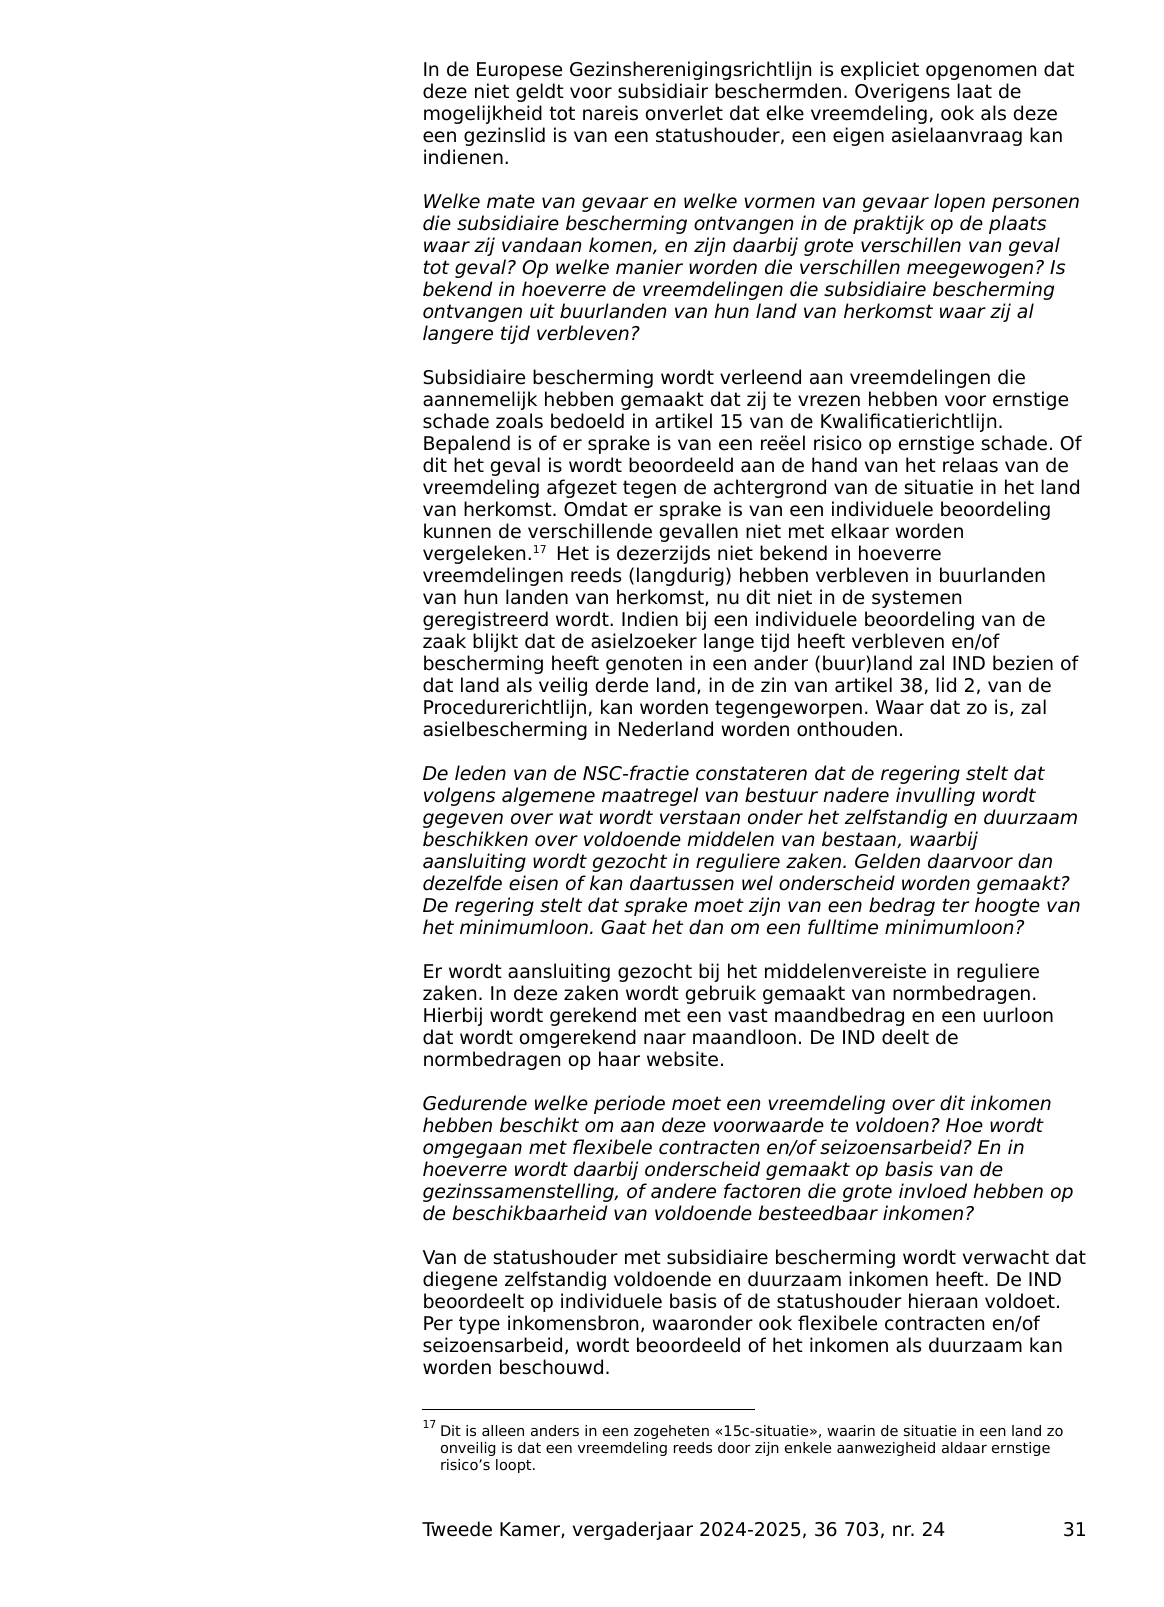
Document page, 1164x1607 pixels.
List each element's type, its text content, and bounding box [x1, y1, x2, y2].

text Dit is alleen anders in een zogeheten «15c-situatie», waarin de situatie in een land zo onveilig is dat een vreemdeling reeds door zijn enkele aanwezigheid aldaar ernstige risico’s loopt. [422, 1418, 1087, 1474]
text In de Europese Gezinsherenigingsrichtlijn is expliciet opgenomen dat deze niet geldt voor subsidiair beschermden. Overigens laat de mogelijkheid tot nareis onverlet dat elke vreemdeling, ook als deze een gezinslid is van een statushouder, een eigen asielaanvraag kan indienen. [422, 59, 1087, 169]
text Subsidiaire bescherming wordt verleend aan vreemdelingen die aannemelijk hebben gemaakt dat zij te vrezen hebben voor ernstige schade zoals bedoeld in artikel 15 van de Kwalificatierichtlijn. Bepalend is of er sprake is van een reëel risico op ernstige schade. Of dit het geval is wordt beoordeeld aan de hand van het relaas van de vreemdeling afgezet tegen de achtergrond van de situatie in het land van herkomst. Omdat er sprake is van een individuele beoordeling kunnen de verschillende gevallen niet met elkaar worden vergeleken. Het is dezerzijds niet bekend in hoeverre vreemdelingen reeds (langdurig) hebben verbleven in buurlanden van hun landen van herkomst, nu dit niet in de systemen geregistreerd wordt. Indien bij een individuele beoordeling van de zaak blijkt dat de asielzoeker lange tijd heeft verbleven en/of bescherming heeft genoten in een ander (buur)land zal IND bezien of dat land als veilig derde land, in de zin van artikel 38, lid 2, van de Procedurerichtlijn, kan worden tegengeworpen. Waar dat zo is, zal asielbescherming in Nederland worden onthouden. [422, 367, 1087, 741]
text De leden van de NSC-fractie constateren dat de regering stelt dat volgens algemene maatregel van bestuur nadere invulling wordt gegeven over wat wordt verstaan onder het zelfstandig en duurzaam beschikken over voldoende middelen van bestaan, waarbij aansluiting wordt gezocht in reguliere zaken. Gelden daarvoor dan dezelfde eisen of kan daartussen wel onderscheid worden gemaakt? De regering stelt dat sprake moet zijn van een bedrag ter hoogte van het minimumloon. Gaat het dan om een fulltime minimumloon? [422, 763, 1087, 939]
text Gedurende welke periode moet een vreemdeling over dit inkomen hebben beschikt om aan deze voorwaarde te voldoen? Hoe wordt omgegaan met flexibele contracten en/of seizoensarbeid? En in hoeverre wordt daarbij onderscheid gemaakt op basis van de gezinssamenstelling, of andere factoren die grote invloed hebben op de beschikbaarheid van voldoende besteedbaar inkomen? [422, 1093, 1087, 1225]
text Van de statushouder met subsidiaire bescherming wordt verwacht dat diegene zelfstandig voldoende en duurzaam inkomen heeft. De IND beoordeelt op individuele basis of de statushouder hieraan voldoet. Per type inkomensbron, waaronder ook flexibele contracten en/of seizoensarbeid, wordt beoordeeld of het inkomen als duurzaam kan worden beschouwd. [422, 1247, 1087, 1379]
text Er wordt aansluiting gezocht bij het middelenvereiste in reguliere zaken. In deze zaken wordt gebruik gemaakt van normbedragen. Hierbij wordt gerekend met een vast maandbedrag en een uurloon dat wordt omgerekend naar maandloon. De IND deelt de normbedragen op haar website. [422, 961, 1087, 1071]
text Welke mate van gevaar en welke vormen van gevaar lopen personen die subsidiaire bescherming ontvangen in de praktijk op de plaats waar zij vandaan komen, en zijn daarbij grote verschillen van geval tot geval? Op welke manier worden die verschillen meegewogen? Is bekend in hoeverre de vreemdelingen die subsidiaire bescherming ontvangen uit buurlanden van hun land van herkomst waar zij al langere tijd verbleven? [422, 191, 1087, 345]
